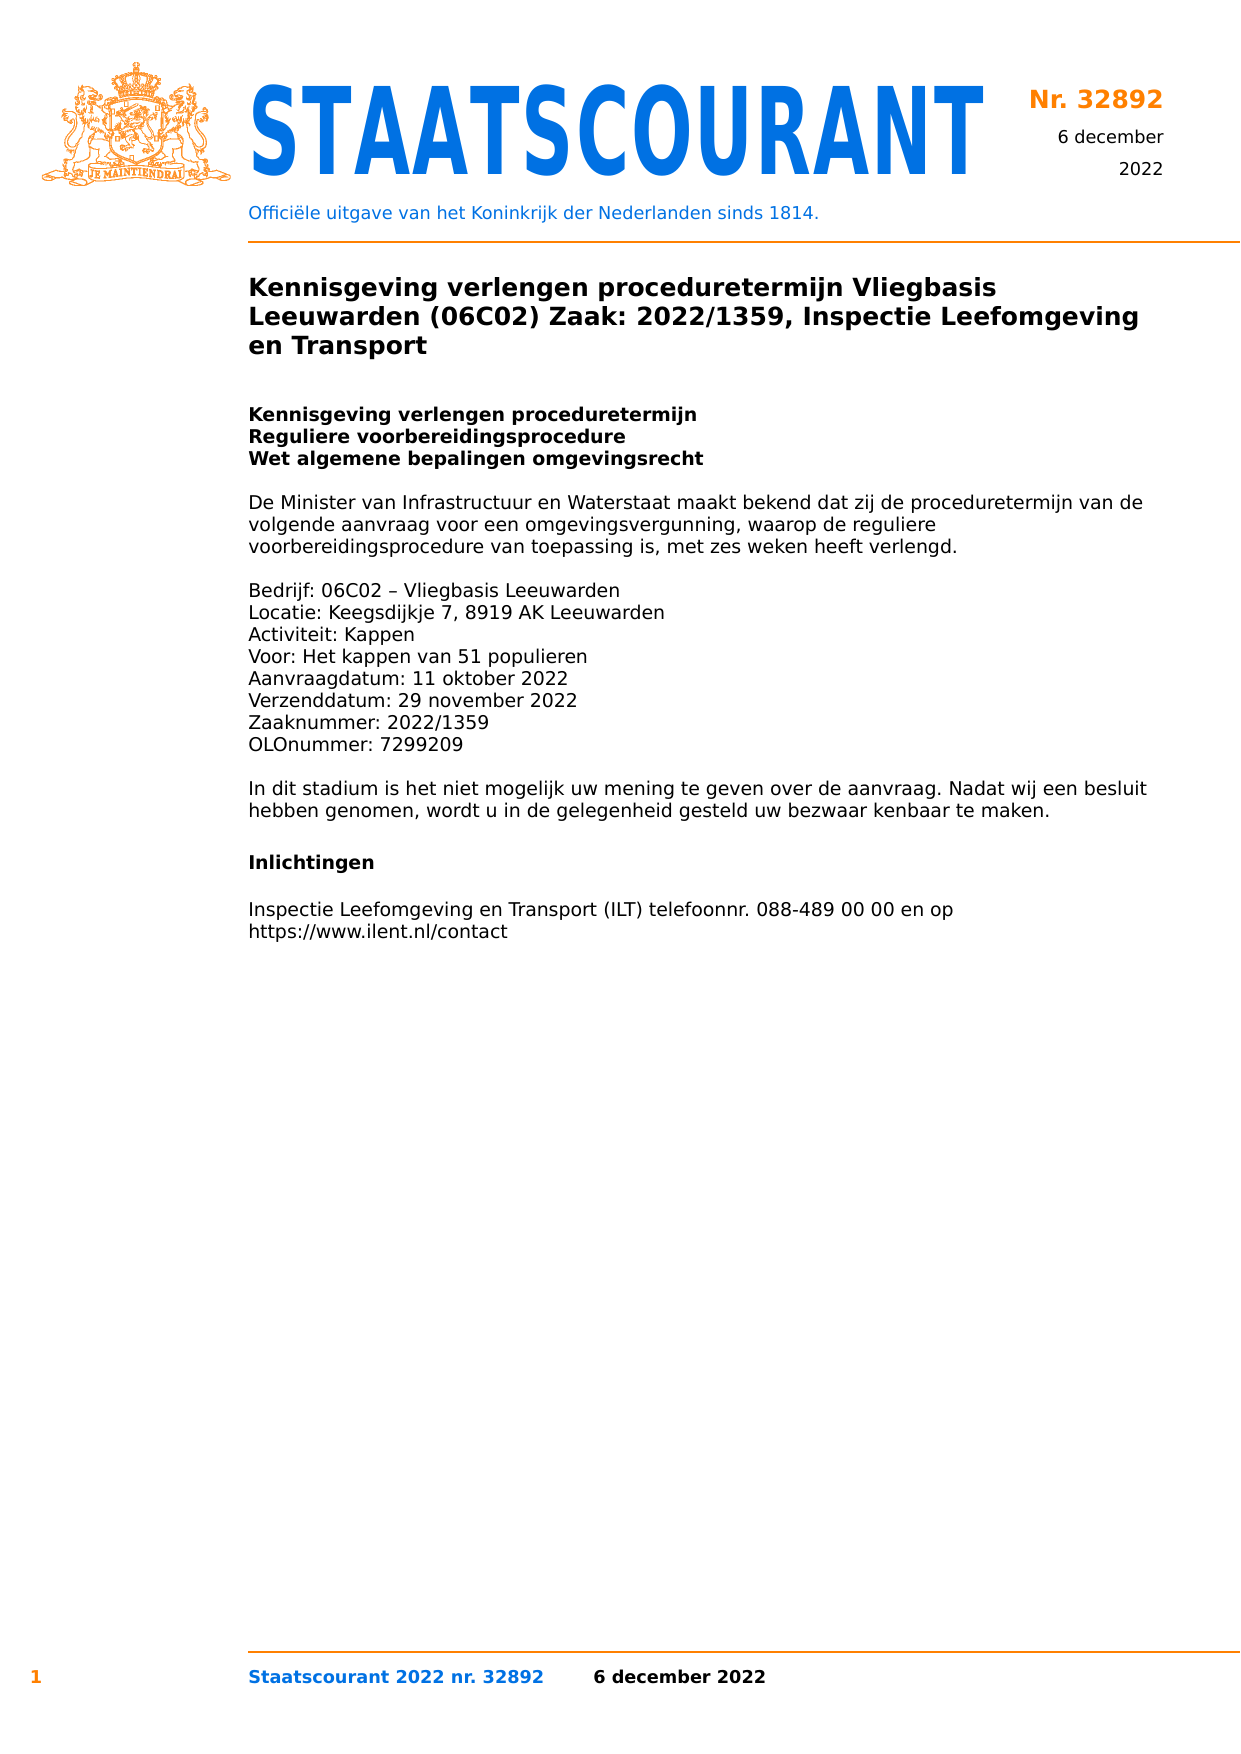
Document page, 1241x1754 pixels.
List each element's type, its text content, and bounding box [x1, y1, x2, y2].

table_header STAATSCOURANT [248, 62, 998, 203]
table_header [25, 62, 248, 241]
text De Minister van Infrastructuur en Waterstaat maakt bekend dat zij de proceduretermijn van de volgende aanvraag voor een omgevingsvergunning, waarop de reguliere voorbereidingsprocedure van toepassing is, met zes weken heeft verlengd. [248, 492, 1163, 558]
text In dit stadium is het niet mogelijk uw mening te geven over de aanvraag. Nadat wij een besluit hebben genomen, wordt u in de gelegenheid gesteld uw bezwaar kenbaar te maken. [248, 778, 1163, 822]
text Voor: Het kappen van 51 populieren [248, 646, 1163, 668]
picture [41, 62, 231, 186]
text Zaaknummer: 2022/1359 [248, 712, 1163, 734]
subtitle Inlichtingen [248, 852, 1163, 873]
text Wet algemene bepalingen omgevingsrecht [248, 448, 1163, 470]
text Locatie: Keegsdijkje 7, 8919 AK Leeuwarden [248, 602, 1163, 624]
subtitle Kennisgeving verlengen proceduretermijn Vliegbasis Leeuwarden (06C02) Zaak: 2022/1359, Inspectie Leefomgeving en Transport [248, 273, 1163, 361]
text Activiteit: Kappen [248, 624, 1163, 646]
text Reguliere voorbereidingsprocedure [248, 426, 1163, 448]
text Inspectie Leefomgeving en Transport (ILT) telefoonnr. 088-489 00 00 en op https://www.ilent.nl/contact [248, 898, 1163, 942]
table_header Nr. 32892 [998, 62, 1240, 121]
text Verzenddatum: 29 november 2022 [248, 690, 1163, 712]
text Aanvraagdatum: 11 oktober 2022 [248, 668, 1163, 690]
text OLOnummer: 7299209 [248, 734, 1163, 756]
text Kennisgeving verlengen proceduretermijn [248, 404, 1163, 426]
table_cell 6 december [998, 121, 1240, 153]
table_cell 2022 [998, 153, 1240, 203]
text Bedrijf: 06C02 – Vliegbasis Leeuwarden [248, 580, 1163, 602]
table_cell Officiële uitgave van het Koninkrijk der Nederlanden sinds 1814. [248, 203, 1240, 241]
